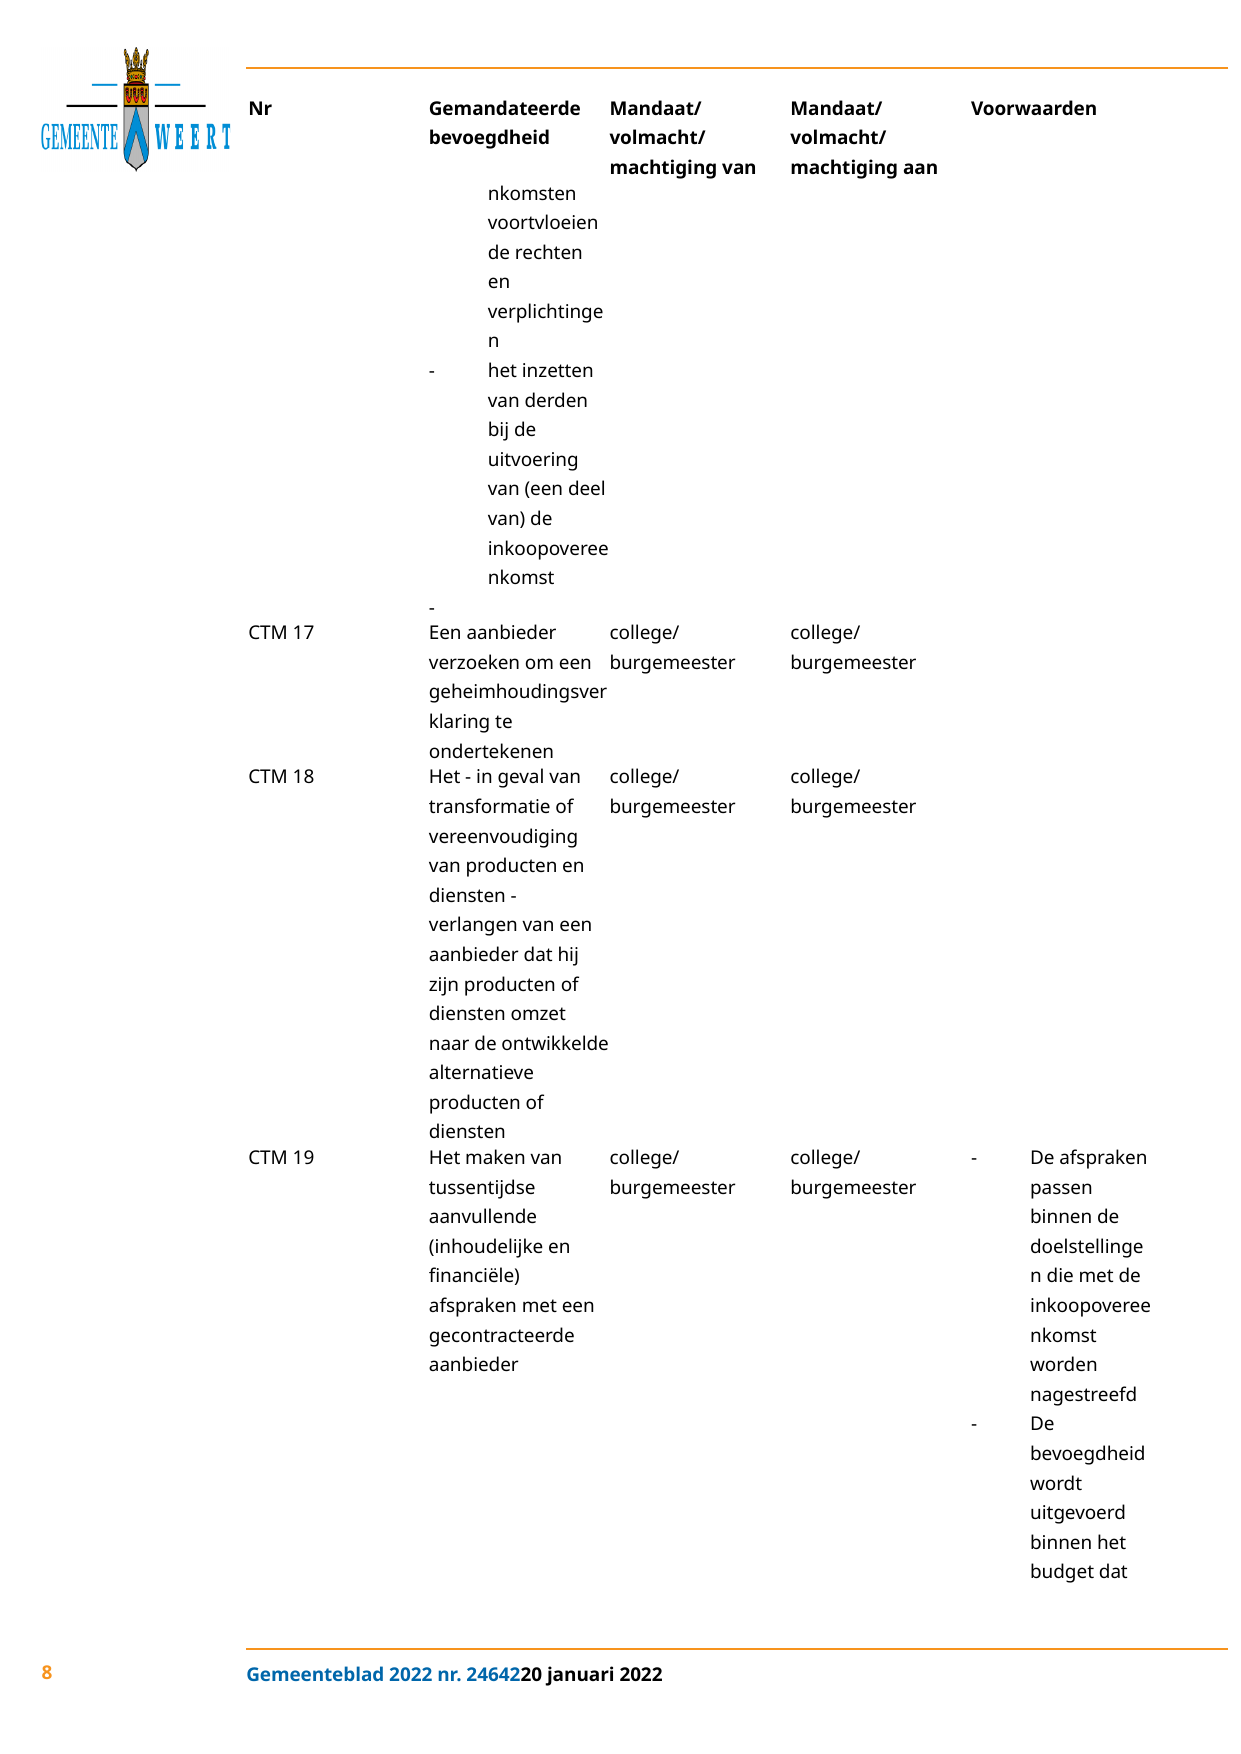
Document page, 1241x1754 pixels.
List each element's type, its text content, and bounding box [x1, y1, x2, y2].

table_cell college/ burgemeester [790, 1144, 971, 1584]
table_cell college/ burgemeester [790, 764, 971, 1144]
table_cell [609, 180, 790, 619]
table_cell college/ burgemeester [609, 764, 790, 1144]
table_cell CTM 19 [248, 1144, 429, 1584]
table_cell college/ burgemeester [609, 620, 790, 764]
table_header Mandaat/volmacht/machtiging aan [790, 95, 971, 180]
table_cell Een aanbieder verzoeken om een geheimhoudingsverklaring te ondertekenen [429, 620, 609, 764]
table_cell college/ burgemeester [609, 1144, 790, 1584]
table_cell [971, 764, 1152, 1144]
table_cell CTM 18 [248, 764, 429, 1144]
table_cell nkomsten voortvloeiende rechten en verplichtingen het inzetten van derden bij de uitvoering van (een deel van) de inkoopovereenkomst [429, 180, 609, 619]
table_cell college/ burgemeester [790, 620, 971, 764]
table_header Nr [248, 95, 429, 180]
table_cell Het - in geval van transformatie of vereenvoudiging van producten en diensten - verlangen van een aanbieder dat hij zijn producten of diensten omzet naar de ontwikkelde alternatieve producten of diensten [429, 764, 609, 1144]
table_cell [248, 180, 429, 619]
table_header Mandaat/volmacht/machtiging van [609, 95, 790, 180]
picture [41, 47, 231, 172]
table_header Gemandateerde bevoegdheid [429, 95, 609, 180]
table_cell [971, 620, 1152, 764]
table_cell [790, 180, 971, 619]
table_cell [971, 180, 1152, 619]
table_header Voorwaarden [971, 95, 1152, 180]
table_cell CTM 17 [248, 620, 429, 764]
table_cell Het maken van tussentijdse aanvullende (inhoudelijke en financiële) afspraken met een gecontracteerde aanbieder [429, 1144, 609, 1584]
table_cell De afspraken passen binnen de doelstellingen die met de inkoopovereenkomst worden nagestreefd De bevoegdheid wordt uitgevoerd binnen het budget dat [971, 1144, 1152, 1584]
